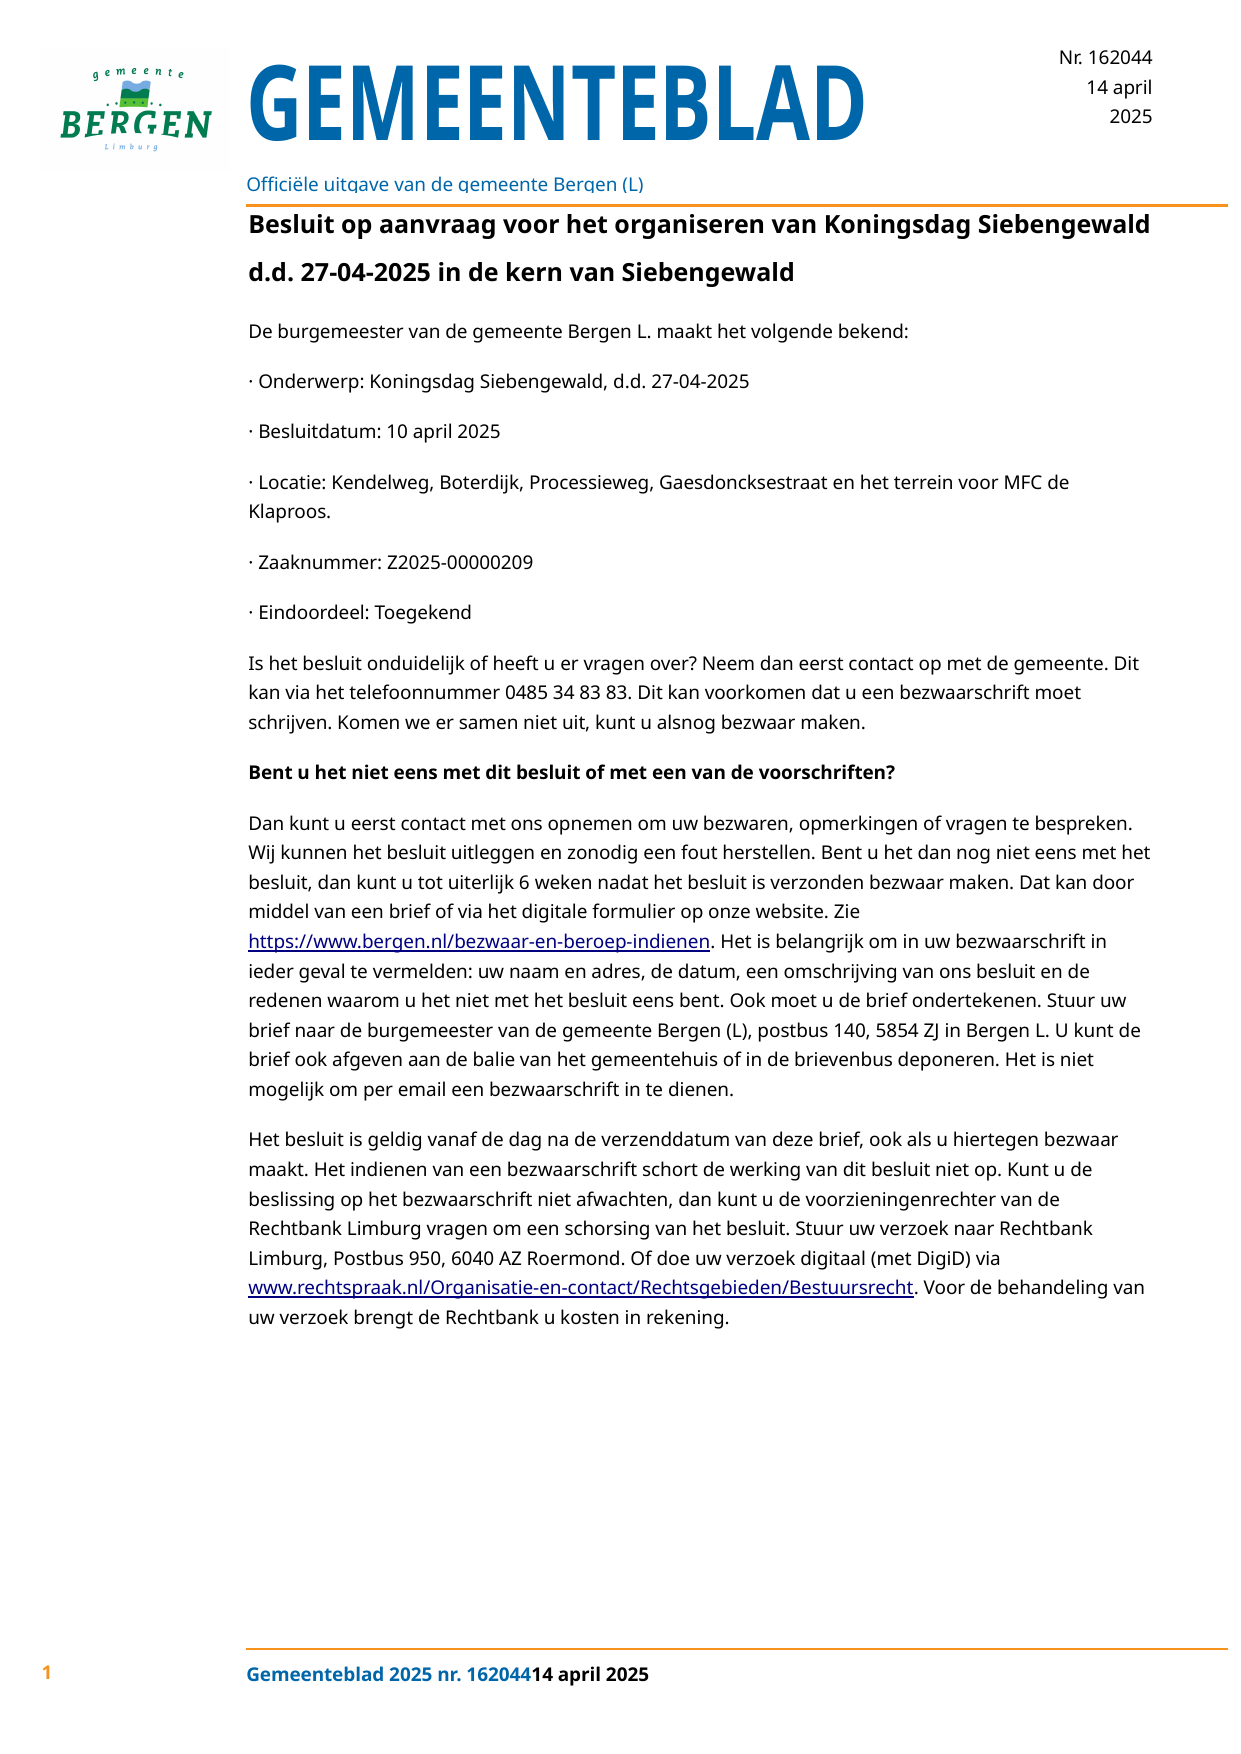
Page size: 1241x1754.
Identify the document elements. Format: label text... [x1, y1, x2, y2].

text · Onderwerp: Koningsdag Siebengewald, d.d. 27-04-2025 [248, 368, 1152, 394]
text Bent u het niet eens met dit besluit of met een van de voorschriften? [248, 759, 1152, 785]
text Dan kunt u eerst contact met ons opnemen om uw bezwaren, opmerkingen of vragen te bespreken. Wij kunnen het besluit uitleggen en zonodig een fout herstellen. Bent u het dan nog niet eens met het besluit, dan kunt u tot uiterlijk 6 weken nadat het besluit is verzonden bezwaar maken. Dat kan door middel van een brief of via het digitale formulier op onze website. Zie https://www.bergen.nl/bezwaar-en-beroep-indienen. Het is belangrijk om in uw bezwaarschrift in ieder geval te vermelden: uw naam en adres, de datum, een omschrijving van ons besluit en de redenen waarom u het niet met het besluit eens bent. Ook moet u de brief ondertekenen. Stuur uw brief naar de burgemeester van de gemeente Bergen (L), postbus 140, 5854 ZJ in Bergen L. U kunt de brief ook afgeven aan de balie van het gemeentehuis of in de brievenbus deponeren. Het is niet mogelijk om per email een bezwaarschrift in te dienen. [248, 810, 1152, 1102]
text · Zaaknummer: Z2025-00000209 [248, 549, 1152, 575]
text Het besluit is geldig vanaf de dag na de verzenddatum van deze brief, ook als u hiertegen bezwaar maakt. Het indienen van een bezwaarschrift schort de werking van dit besluit niet op. Kunt u de beslissing op het bezwaarschrift niet afwachten, dan kunt u de voorzieningenrechter van de Rechtbank Limburg vragen om een schorsing van het besluit. Stuur uw verzoek naar Rechtbank Limburg, Postbus 950, 6040 AZ Roermond. Of doe uw verzoek digitaal (met DigiD) via www.rechtspraak.nl/Organisatie-en-contact/Rechtsgebieden/Bestuursrecht. Voor de behandeling van uw verzoek brengt de Rechtbank u kosten in rekening. [248, 1127, 1152, 1330]
text · Besluitdatum: 10 april 2025 [248, 419, 1152, 444]
text Besluit op aanvraag voor het organiseren van Koningsdag Siebengewald d.d. 27-04-2025 in de kern van Siebengewald [248, 207, 1152, 288]
picture [41, 47, 231, 172]
text Is het besluit onduidelijk of heeft u er vragen over? Neem dan eerst contact op met de gemeente. Dit kan via het telefoonnummer 0485 34 83 83. Dit kan voorkomen dat u een bezwaarschrift moet schrijven. Komen we er samen niet uit, kunt u alsnog bezwaar maken. [248, 650, 1152, 735]
text · Eindoordeel: Toegekend [248, 599, 1152, 625]
text De burgemeester van de gemeente Bergen L. maakt het volgende bekend: [248, 318, 1152, 344]
text · Locatie: Kendelweg, Boterdijk, Processieweg, Gaesdoncksestraat en het terrein voor MFC de Klaproos. [248, 469, 1152, 524]
